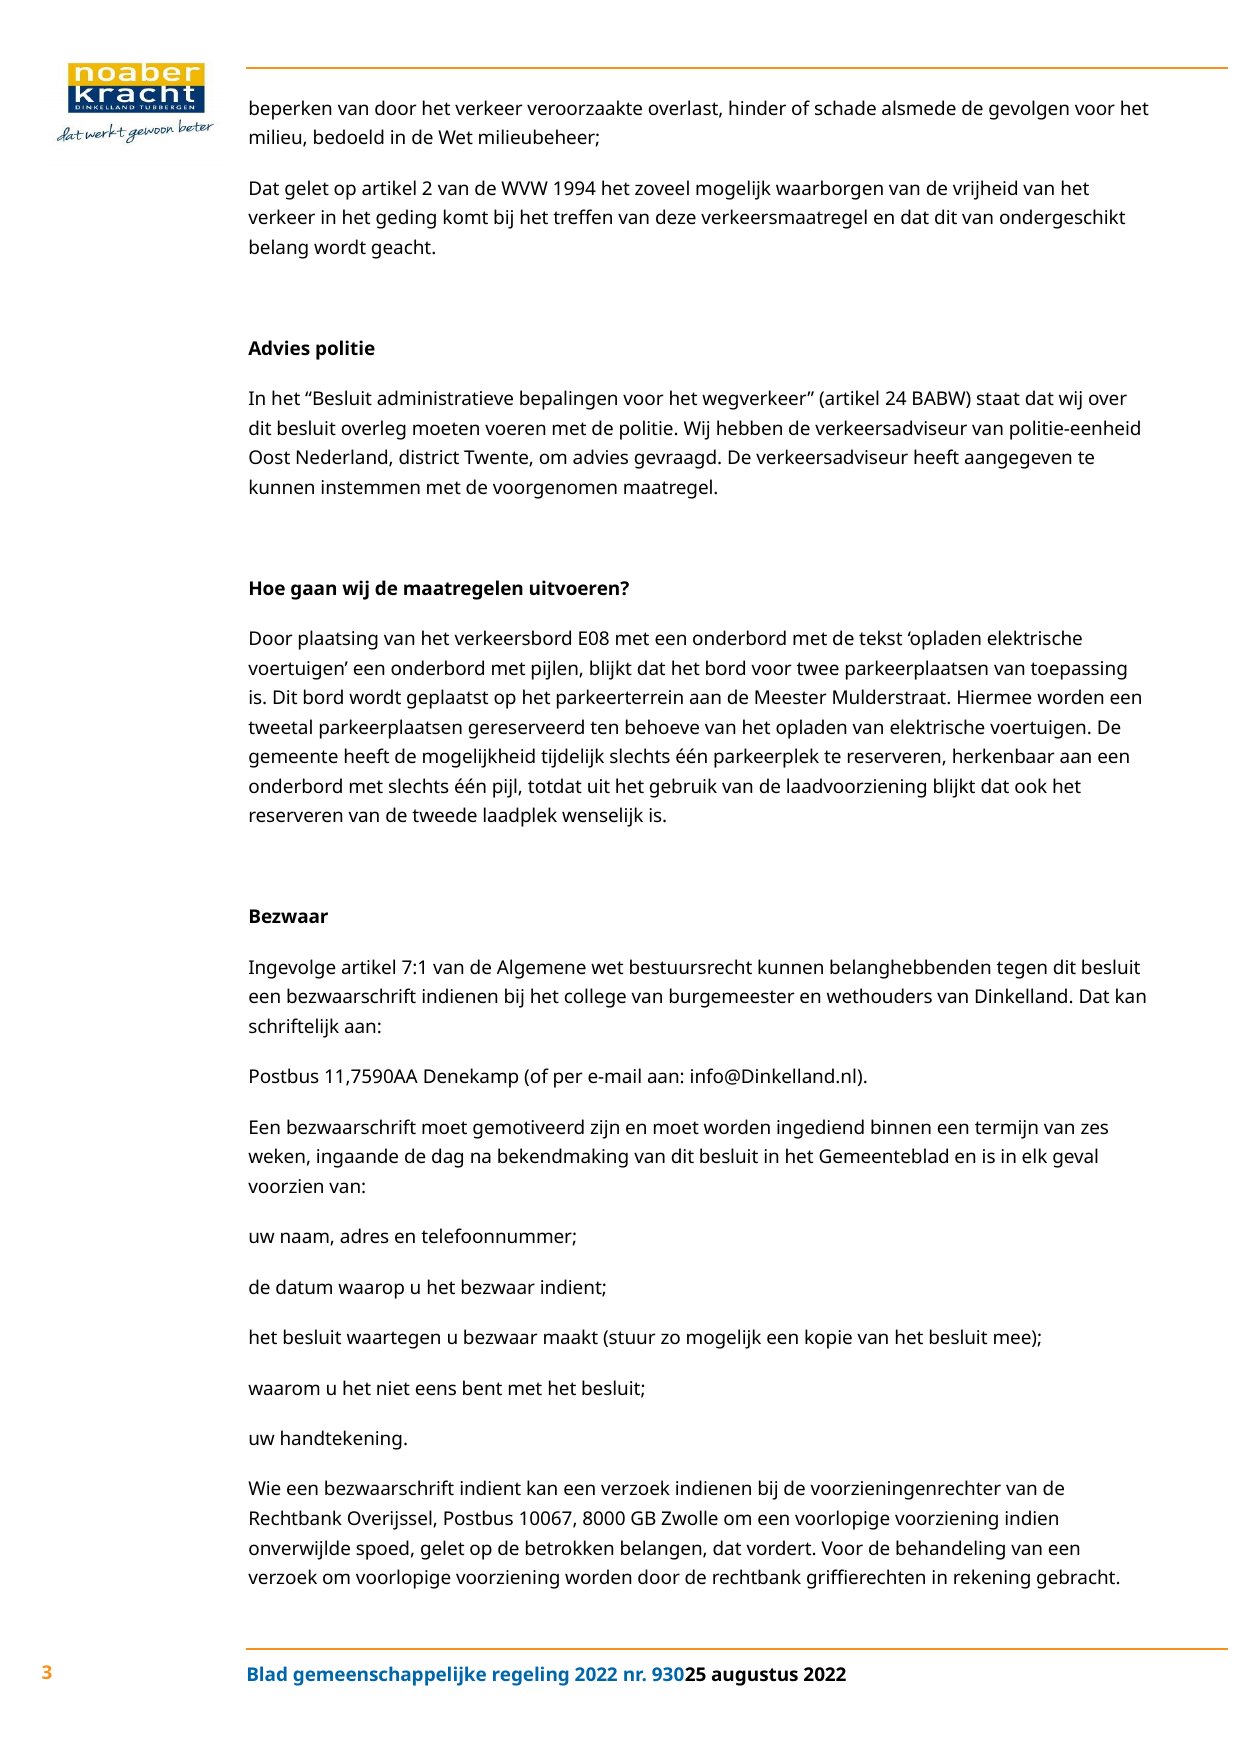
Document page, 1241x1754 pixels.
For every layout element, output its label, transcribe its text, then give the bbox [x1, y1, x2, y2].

text de datum waarop u het bezwaar indient; [248, 1274, 1152, 1300]
text Ingevolge artikel 7:1 van de Algemene wet bestuursrecht kunnen belanghebbenden tegen dit besluit een bezwaarschrift indienen bij het college van burgemeester en wethouders van Dinkelland. Dat kan schriftelijk aan: [248, 954, 1152, 1039]
text Bezwaar [248, 903, 1152, 929]
text beperken van door het verkeer veroorzaakte overlast, hinder of schade alsmede de gevolgen voor het milieu, bedoeld in de Wet milieubeheer; [248, 95, 1152, 150]
text Een bezwaarschrift moet gemotiveerd zijn en moet worden ingediend binnen een termijn van zes weken, ingaande de dag na bekendmaking van dit besluit in het Gemeenteblad en is in elk geval voorzien van: [248, 1114, 1152, 1199]
text Door plaatsing van het verkeersbord E08 met een onderbord met de tekst ‘opladen elektrische voertuigen’ een onderbord met pijlen, blijkt dat het bord voor twee parkeerplaatsen van toepassing is. Dit bord wordt geplaatst op het parkeerterrein aan de Meester Mulderstraat. Hiermee worden een tweetal parkeerplaatsen gereserveerd ten behoeve van het opladen van elektrische voertuigen. De gemeente heeft de mogelijkheid tijdelijk slechts één parkeerplek te reserveren, herkenbaar aan een onderbord met slechts één pijl, totdat uit het gebruik van de laadvoorziening blijkt dat ook het reserveren van de tweede laadplek wenselijk is. [248, 625, 1152, 828]
text Wie een bezwaarschrift indient kan een verzoek indienen bij de voorzieningenrechter van de Rechtbank Overijssel, Postbus 10067, 8000 GB Zwolle om een voorlopige voorziening indien onverwijlde spoed, gelet op de betrokken belangen, dat vordert. Voor de behandeling van een verzoek om voorlopige voorziening worden door de rechtbank griffierechten in rekening gebracht. [248, 1476, 1152, 1590]
text uw handtekening. [248, 1425, 1152, 1451]
text waarom u het niet eens bent met het besluit; [248, 1375, 1152, 1401]
text Advies politie [248, 335, 1152, 361]
picture [41, 47, 231, 172]
text Dat gelet op artikel 2 van de WVW 1994 het zoveel mogelijk waarborgen van de vrijheid van het verkeer in het geding komt bij het treffen van deze verkeersmaatregel en dat dit van ondergeschikt belang wordt geacht. [248, 175, 1152, 260]
text Hoe gaan wij de maatregelen uitvoeren? [248, 575, 1152, 601]
text Postbus 11,7590AA Denekamp (of per e-mail aan: info@Dinkelland.nl). [248, 1063, 1152, 1089]
text uw naam, adres en telefoonnummer; [248, 1223, 1152, 1249]
text het besluit waartegen u bezwaar maakt (stuur zo mogelijk een kopie van het besluit mee); [248, 1324, 1152, 1350]
text In het “Besluit administratieve bepalingen voor het wegverkeer” (artikel 24 BABW) staat dat wij over dit besluit overleg moeten voeren met de politie. Wij hebben de verkeersadviseur van politie-eenheid Oost Nederland, district Twente, om advies gevraagd. De verkeersadviseur heeft aangegeven te kunnen instemmen met de voorgenomen maatregel. [248, 385, 1152, 500]
